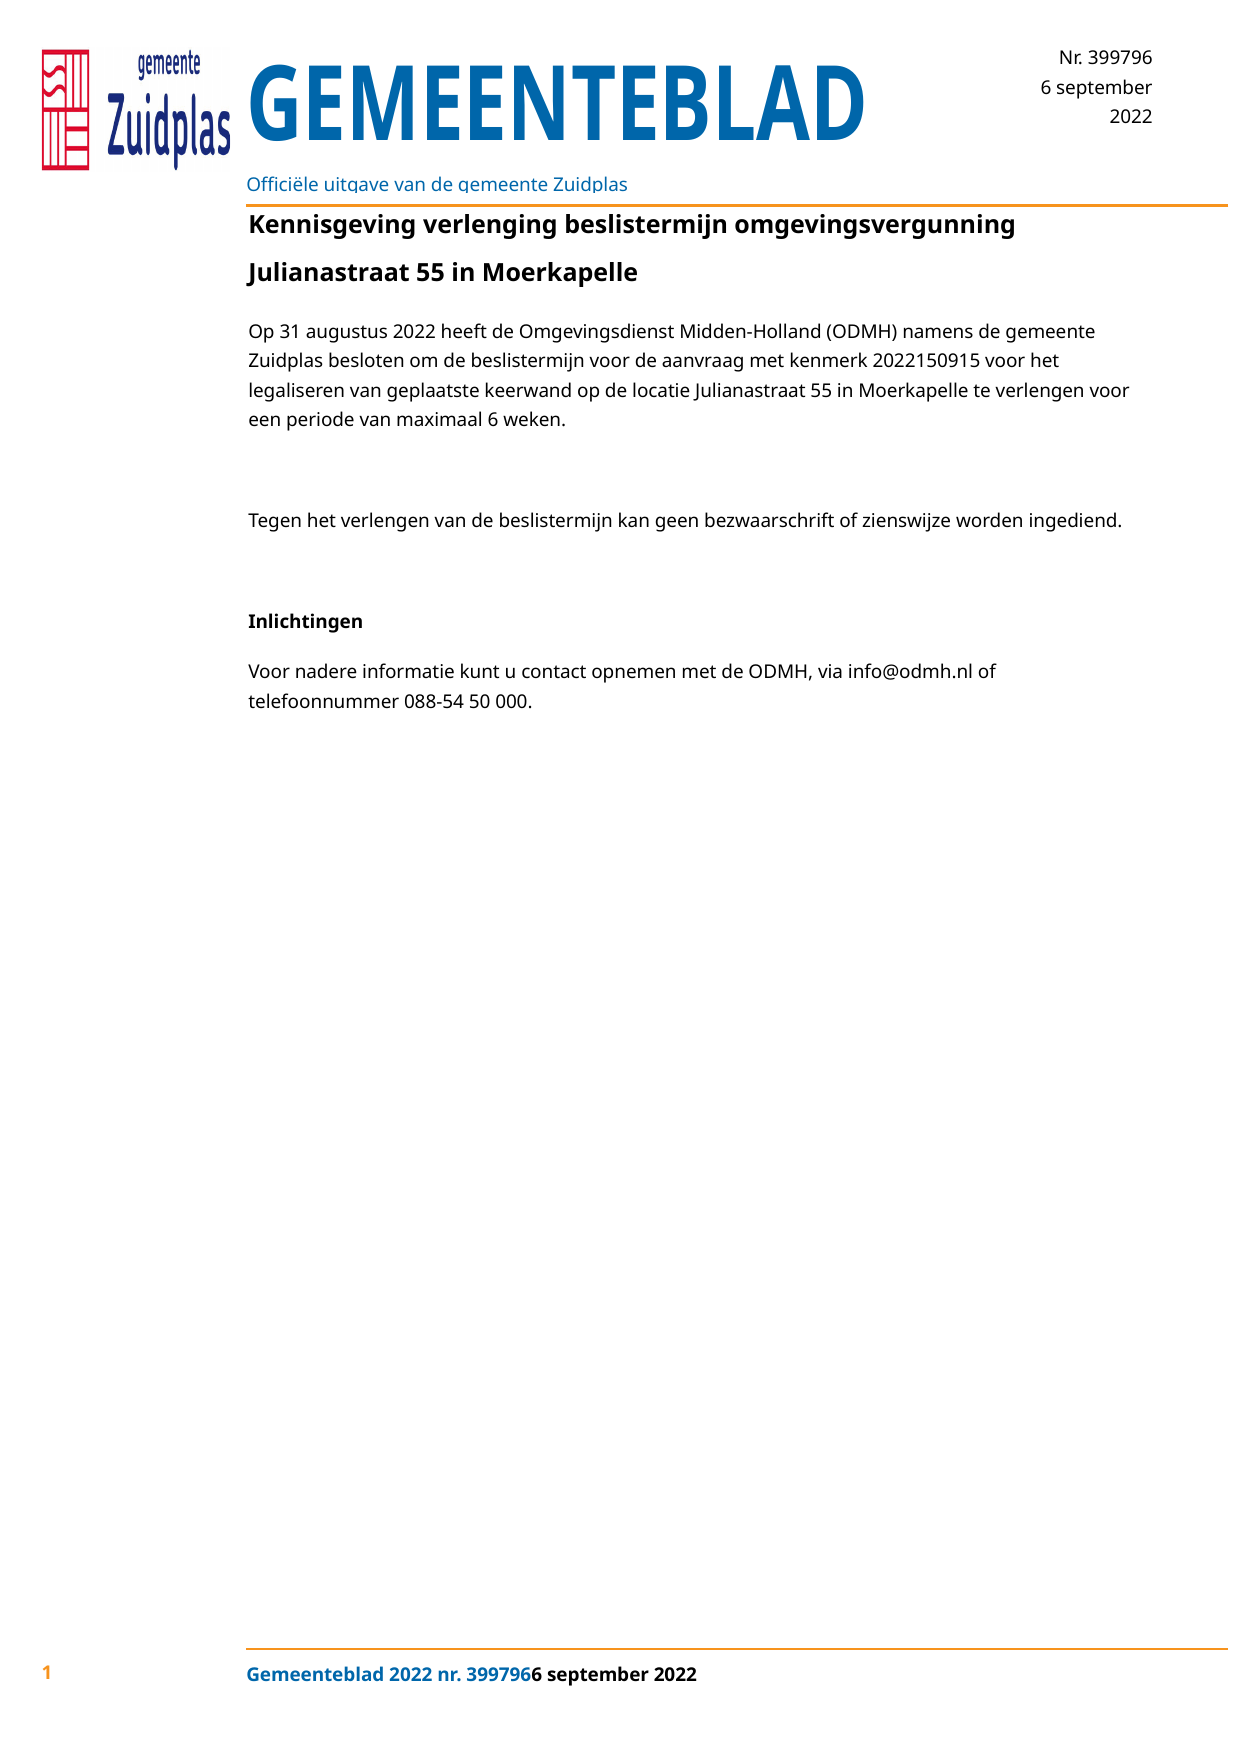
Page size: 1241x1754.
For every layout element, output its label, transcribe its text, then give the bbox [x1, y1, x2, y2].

text Voor nadere informatie kunt u contact opnemen met de ODMH, via info@odmh.nl of telefoonnummer 088-54 50 000. [248, 659, 1152, 714]
picture [41, 47, 231, 172]
text Tegen het verlengen van de beslistermijn kan geen bezwaarschrift of zienswijze worden ingediend. [248, 507, 1152, 533]
text Inlichtingen [248, 608, 1152, 634]
text Op 31 augustus 2022 heeft de Omgevingsdienst Midden-Holland (ODMH) namens de gemeente Zuidplas besloten om de beslistermijn voor de aanvraag met kenmerk 2022150915 voor het legaliseren van geplaatste keerwand op de locatie Julianastraat 55 in Moerkapelle te verlengen voor een periode van maximaal 6 weken. [248, 318, 1152, 432]
text Kennisgeving verlenging beslistermijn omgevingsvergunning Julianastraat 55 in Moerkapelle [248, 207, 1152, 288]
